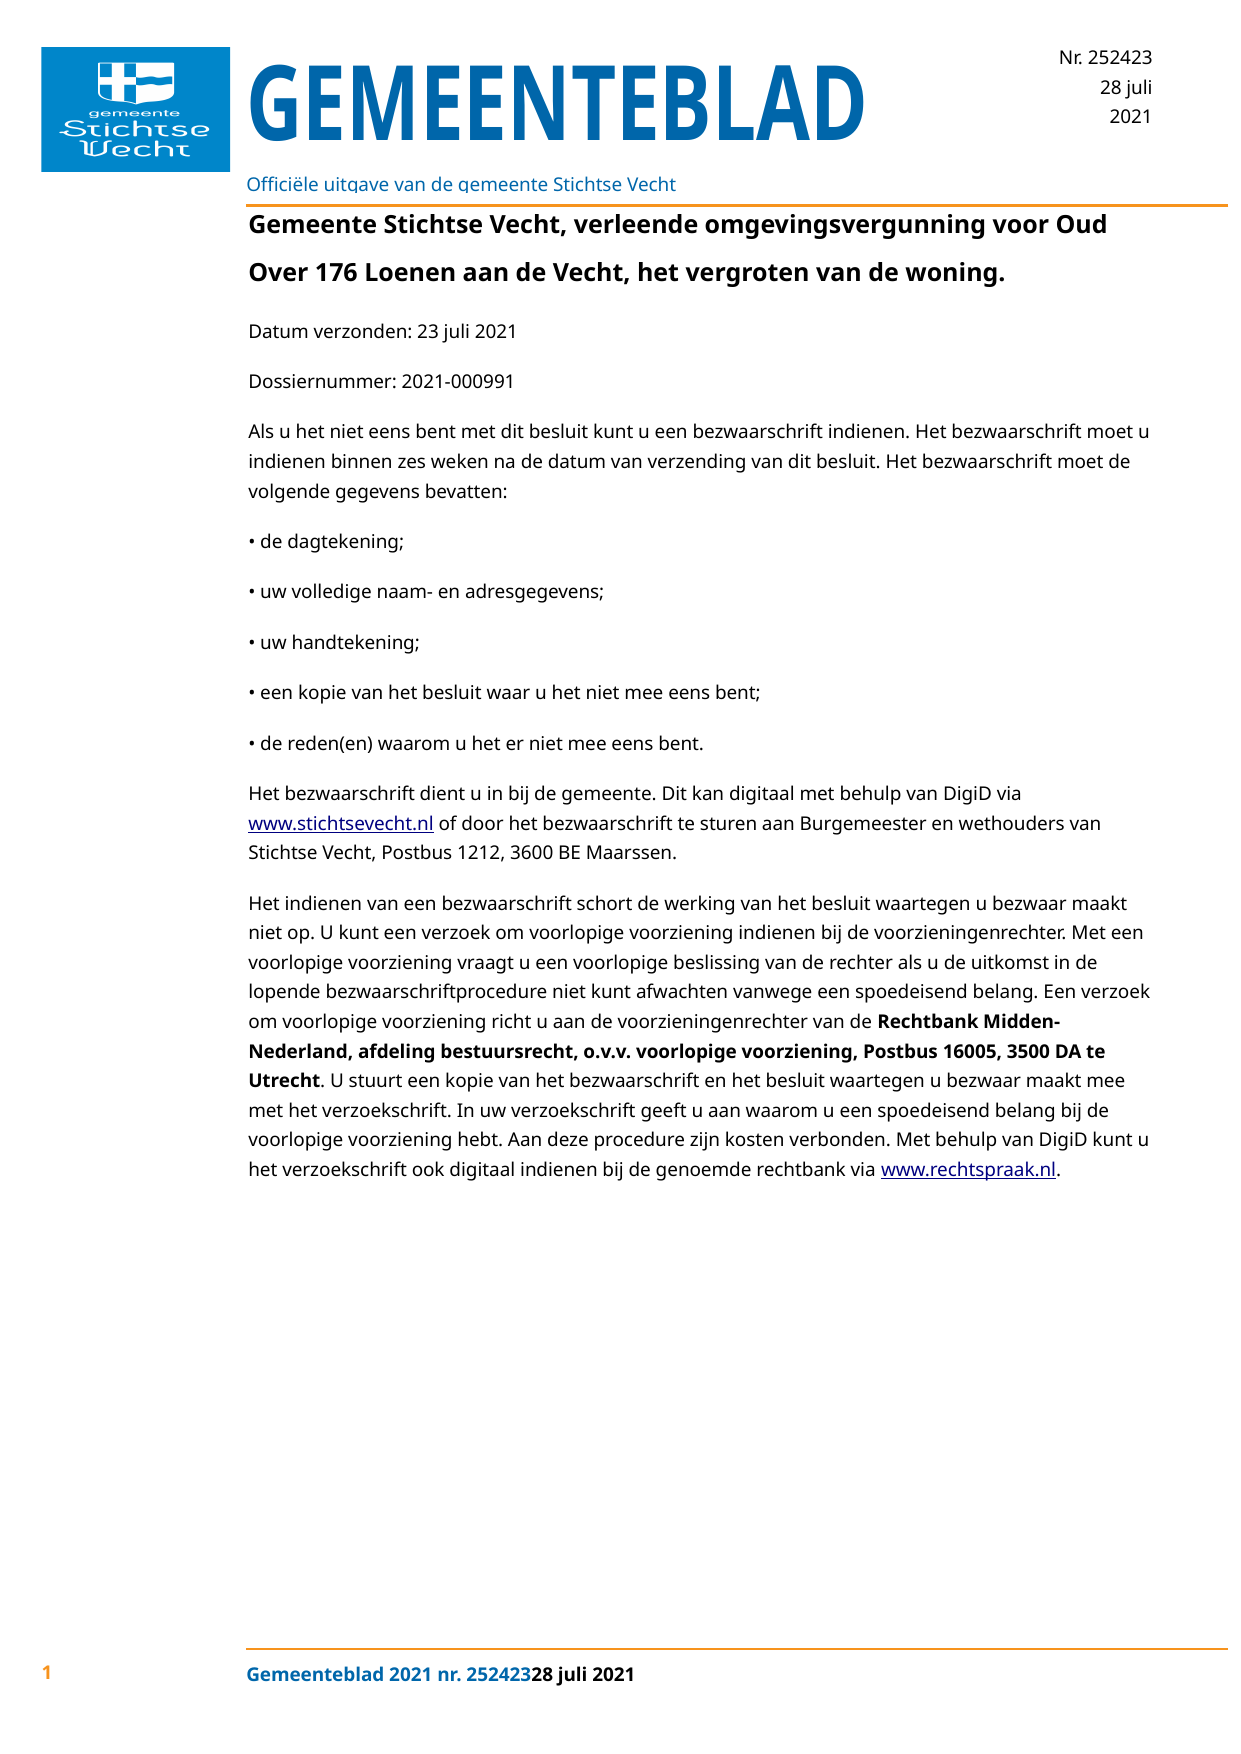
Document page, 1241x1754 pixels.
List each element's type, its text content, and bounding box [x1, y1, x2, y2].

text Dossiernummer: 2021-000991 [248, 368, 1152, 394]
text Gemeente Stichtse Vecht, verleende omgevingsvergunning voor Oud Over 176 Loenen aan de Vecht, het vergroten van de woning. [248, 207, 1152, 288]
text • een kopie van het besluit waar u het niet mee eens bent; [248, 679, 1152, 705]
text Als u het niet eens bent met dit besluit kunt u een bezwaarschrift indienen. Het bezwaarschrift moet u indienen binnen zes weken na de datum van verzending van dit besluit. Het bezwaarschrift moet de volgende gegevens bevatten: [248, 419, 1152, 504]
text • uw handtekening; [248, 629, 1152, 655]
picture [137, 63, 174, 103]
text • de dagtekening; [248, 528, 1152, 554]
text Datum verzonden: 23 juli 2021 [248, 318, 1152, 344]
text Het bezwaarschrift dient u in bij de gemeente. Dit kan digitaal met behulp van DigiD via www.stichtsevecht.nl of door het bezwaarschrift te sturen aan Burgemeester en wethouders van Stichtse Vecht, Postbus 1212, 3600 BE Maarssen. [248, 780, 1152, 865]
text Het indienen van een bezwaarschrift schort de werking van het besluit waartegen u bezwaar maakt niet op. U kunt een verzoek om voorlopige voorziening indienen bij de voorzieningenrechter. Met een voorlopige voorziening vraagt u een voorlopige beslissing van de rechter als u de uitkomst in de lopende bezwaarschriftprocedure niet kunt afwachten vanwege een spoedeisend belang. Een verzoek om voorlopige voorziening richt u aan de voorzieningenrechter van de Rechtbank Midden-Nederland, afdeling bestuursrecht, o.v.v. voorlopige voorziening, Postbus 16005, 3500 DA te Utrecht. U stuurt een kopie van het bezwaarschrift en het besluit waartegen u bezwaar maakt mee met het verzoekschrift. In uw verzoekschrift geeft u aan waarom u een spoedeisend belang bij de voorlopige voorziening hebt. Aan deze procedure zijn kosten verbonden. Met behulp van DigiD kunt u het verzoekschrift ook digitaal indienen bij de genoemde rechtbank via www.rechtspraak.nl. [248, 890, 1152, 1182]
text • de reden(en) waarom u het er niet mee eens bent. [248, 730, 1152, 756]
picture [99, 63, 135, 101]
text • uw volledige naam- en adresgegevens; [248, 579, 1152, 604]
